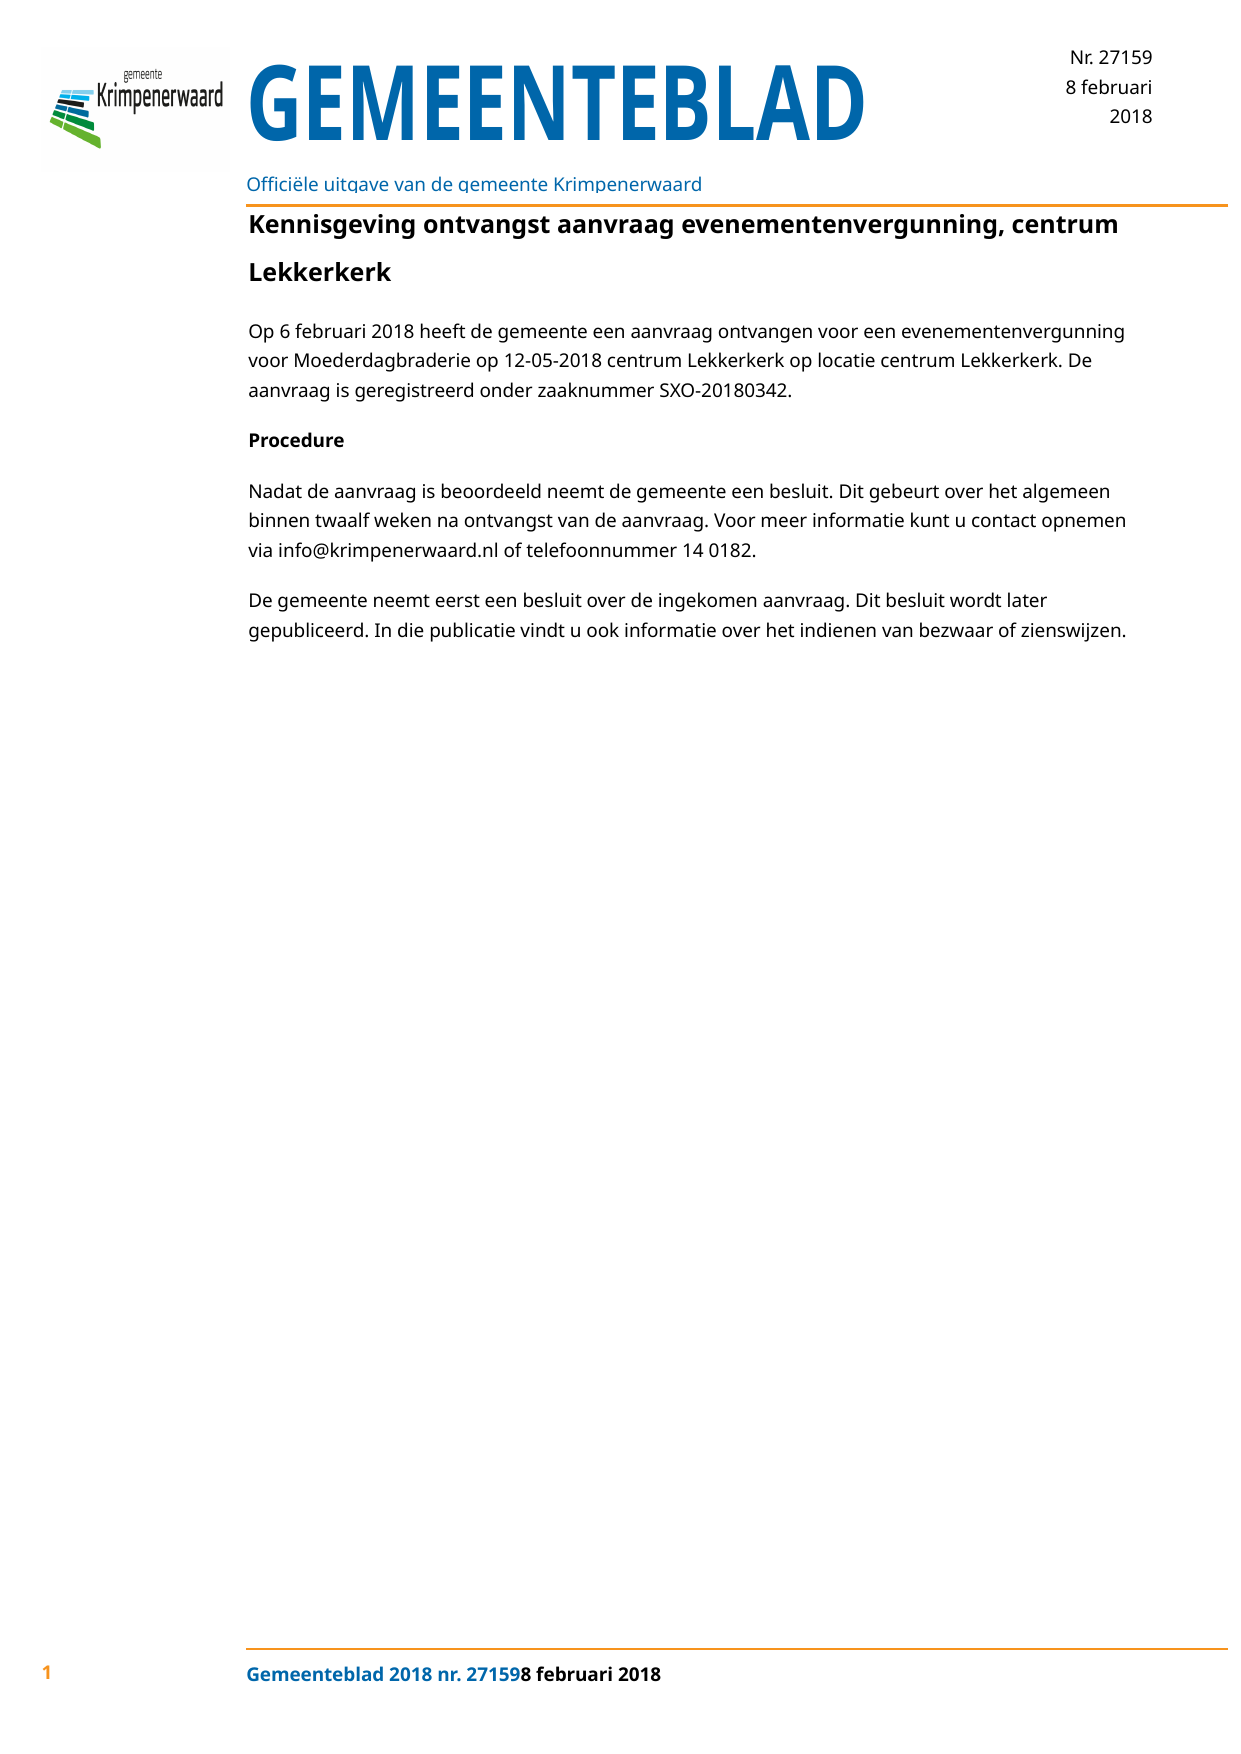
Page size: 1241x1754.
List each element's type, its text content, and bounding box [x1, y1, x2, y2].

text Kennisgeving ontvangst aanvraag evenementenvergunning, centrum Lekkerkerk [248, 207, 1152, 288]
text Op 6 februari 2018 heeft de gemeente een aanvraag ontvangen voor een evenementenvergunning voor Moederdagbraderie op 12-05-2018 centrum Lekkerkerk op locatie centrum Lekkerkerk. De aanvraag is geregistreerd onder zaaknummer SXO-20180342. [248, 318, 1152, 403]
picture [41, 47, 231, 172]
text Procedure [248, 427, 1152, 453]
text Nadat de aanvraag is beoordeeld neemt de gemeente een besluit. Dit gebeurt over het algemeen binnen twaalf weken na ontvangst van de aanvraag. Voor meer informatie kunt u contact opnemen via info@krimpenerwaard.nl of telefoonnummer 14 0182. [248, 478, 1152, 563]
text De gemeente neemt eerst een besluit over de ingekomen aanvraag. Dit besluit wordt later gepubliceerd. In die publicatie vindt u ook informatie over het indienen van bezwaar of zienswijzen. [248, 587, 1152, 643]
